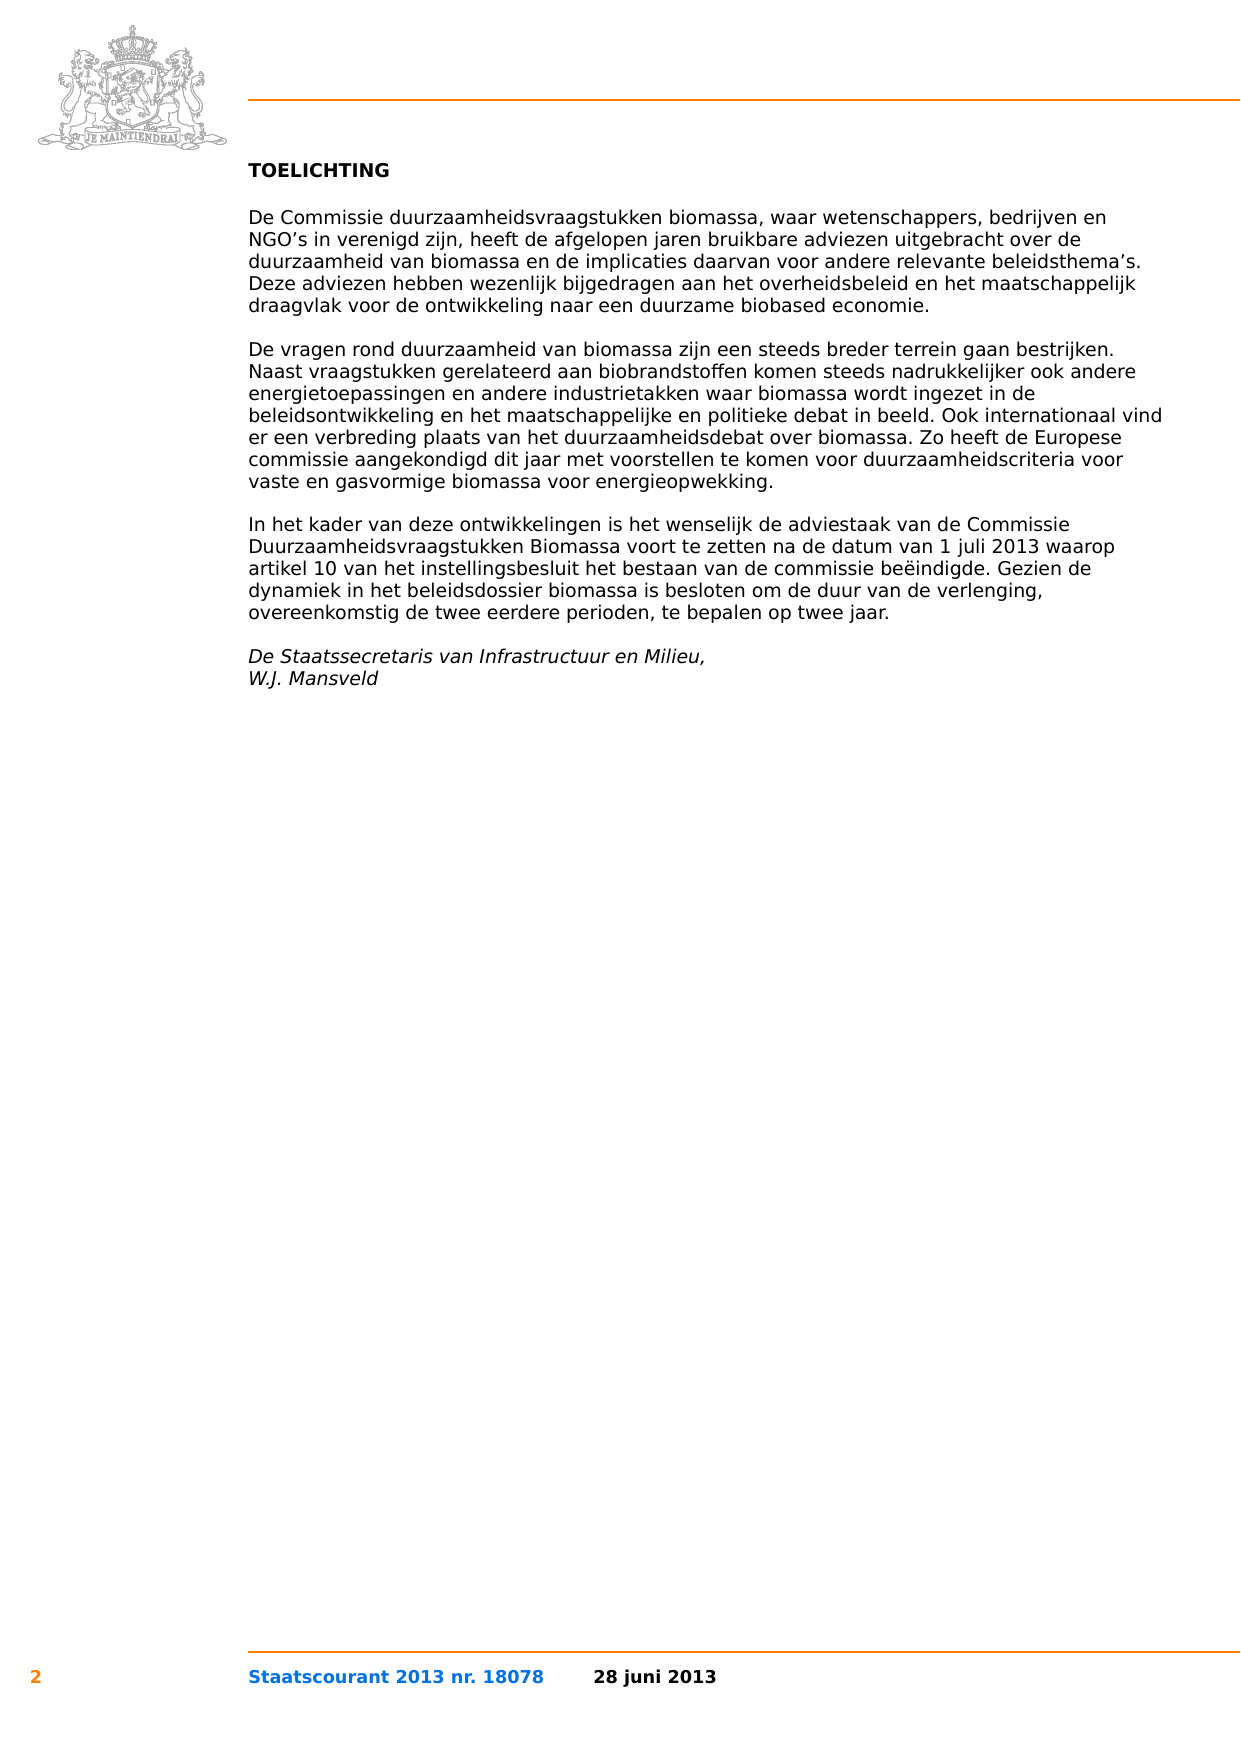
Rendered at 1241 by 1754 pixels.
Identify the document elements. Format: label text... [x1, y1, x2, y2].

subtitle TOELICHTING [248, 160, 1163, 182]
text In het kader van deze ontwikkelingen is het wenselijk de adviestaak van de Commissie Duurzaamheidsvraagstukken Biomassa voort te zetten na de datum van 1 juli 2013 waarop artikel 10 van het instellingsbesluit het bestaan van de commissie beëindigde. Gezien de dynamiek in het beleidsdossier biomassa is besloten om de duur van de verlenging, overeenkomstig de twee eerdere perioden, te bepalen op twee jaar. [248, 514, 1163, 624]
text De Commissie duurzaamheidsvraagstukken biomassa, waar wetenschappers, bedrijven en NGO’s in verenigd zijn, heeft de afgelopen jaren bruikbare adviezen uitgebracht over de duurzaamheid van biomassa en de implicaties daarvan voor andere relevante beleidsthema’s. Deze adviezen hebben wezenlijk bijgedragen aan het overheidsbeleid en het maatschappelijk draagvlak voor de ontwikkeling naar een duurzame biobased economie. [248, 207, 1163, 317]
text De vragen rond duurzaamheid van biomassa zijn een steeds breder terrein gaan bestrijken. Naast vraagstukken gerelateerd aan biobrandstoffen komen steeds nadrukkelijker ook andere energietoepassingen en andere industrietakken waar biomassa wordt ingezet in de beleidsontwikkeling en het maatschappelijke en politieke debat in beeld. Ook internationaal vind er een verbreding plaats van het duurzaamheidsdebat over biomassa. Zo heeft de Europese commissie aangekondigd dit jaar met voorstellen te komen voor duurzaamheidscriteria voor vaste en gasvormige biomassa voor energieopwekking. [248, 339, 1163, 492]
picture [38, 25, 227, 150]
text De Staatssecretaris van Infrastructuur en Milieu, W.J. Mansveld [248, 646, 1163, 690]
